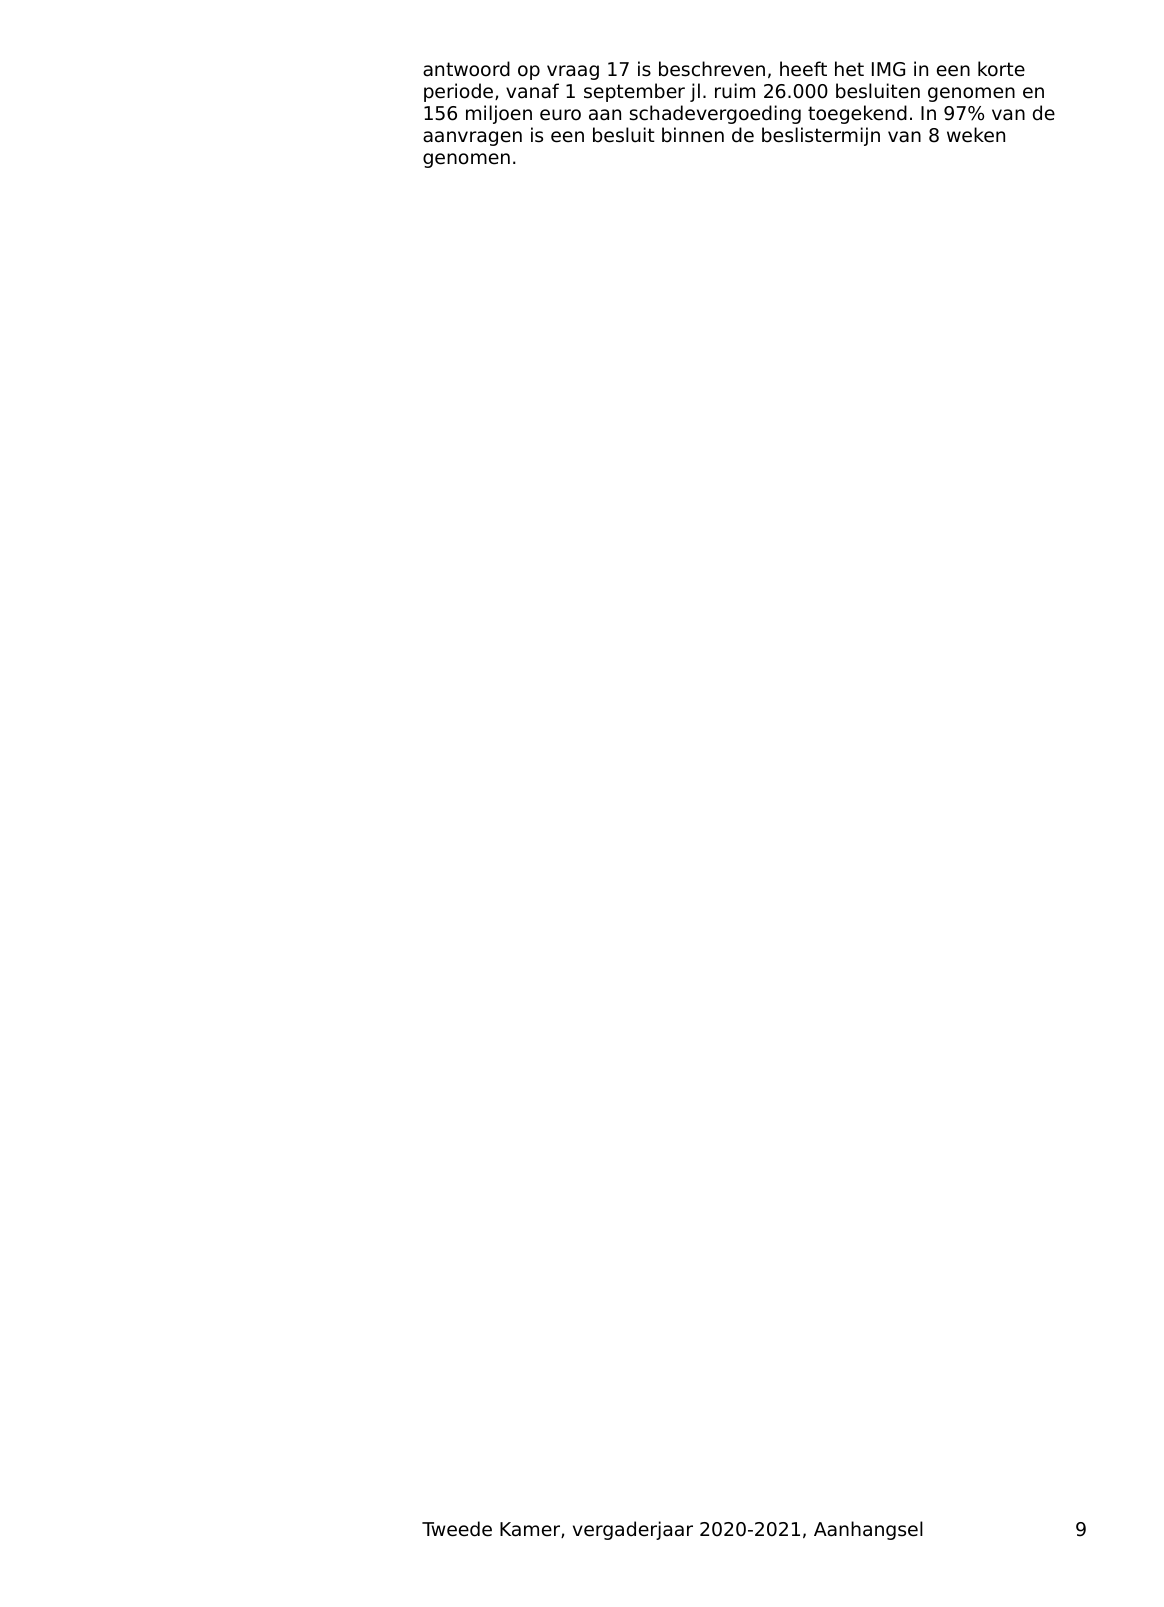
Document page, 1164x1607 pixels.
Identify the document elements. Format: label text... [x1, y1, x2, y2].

text antwoord op vraag 17 is beschreven, heeft het IMG in een korte periode, vanaf 1 september jl. ruim 26.000 besluiten genomen en 156 miljoen euro aan schadevergoeding toegekend. In 97% van de aanvragen is een besluit binnen de beslistermijn van 8 weken genomen. [422, 59, 1087, 169]
